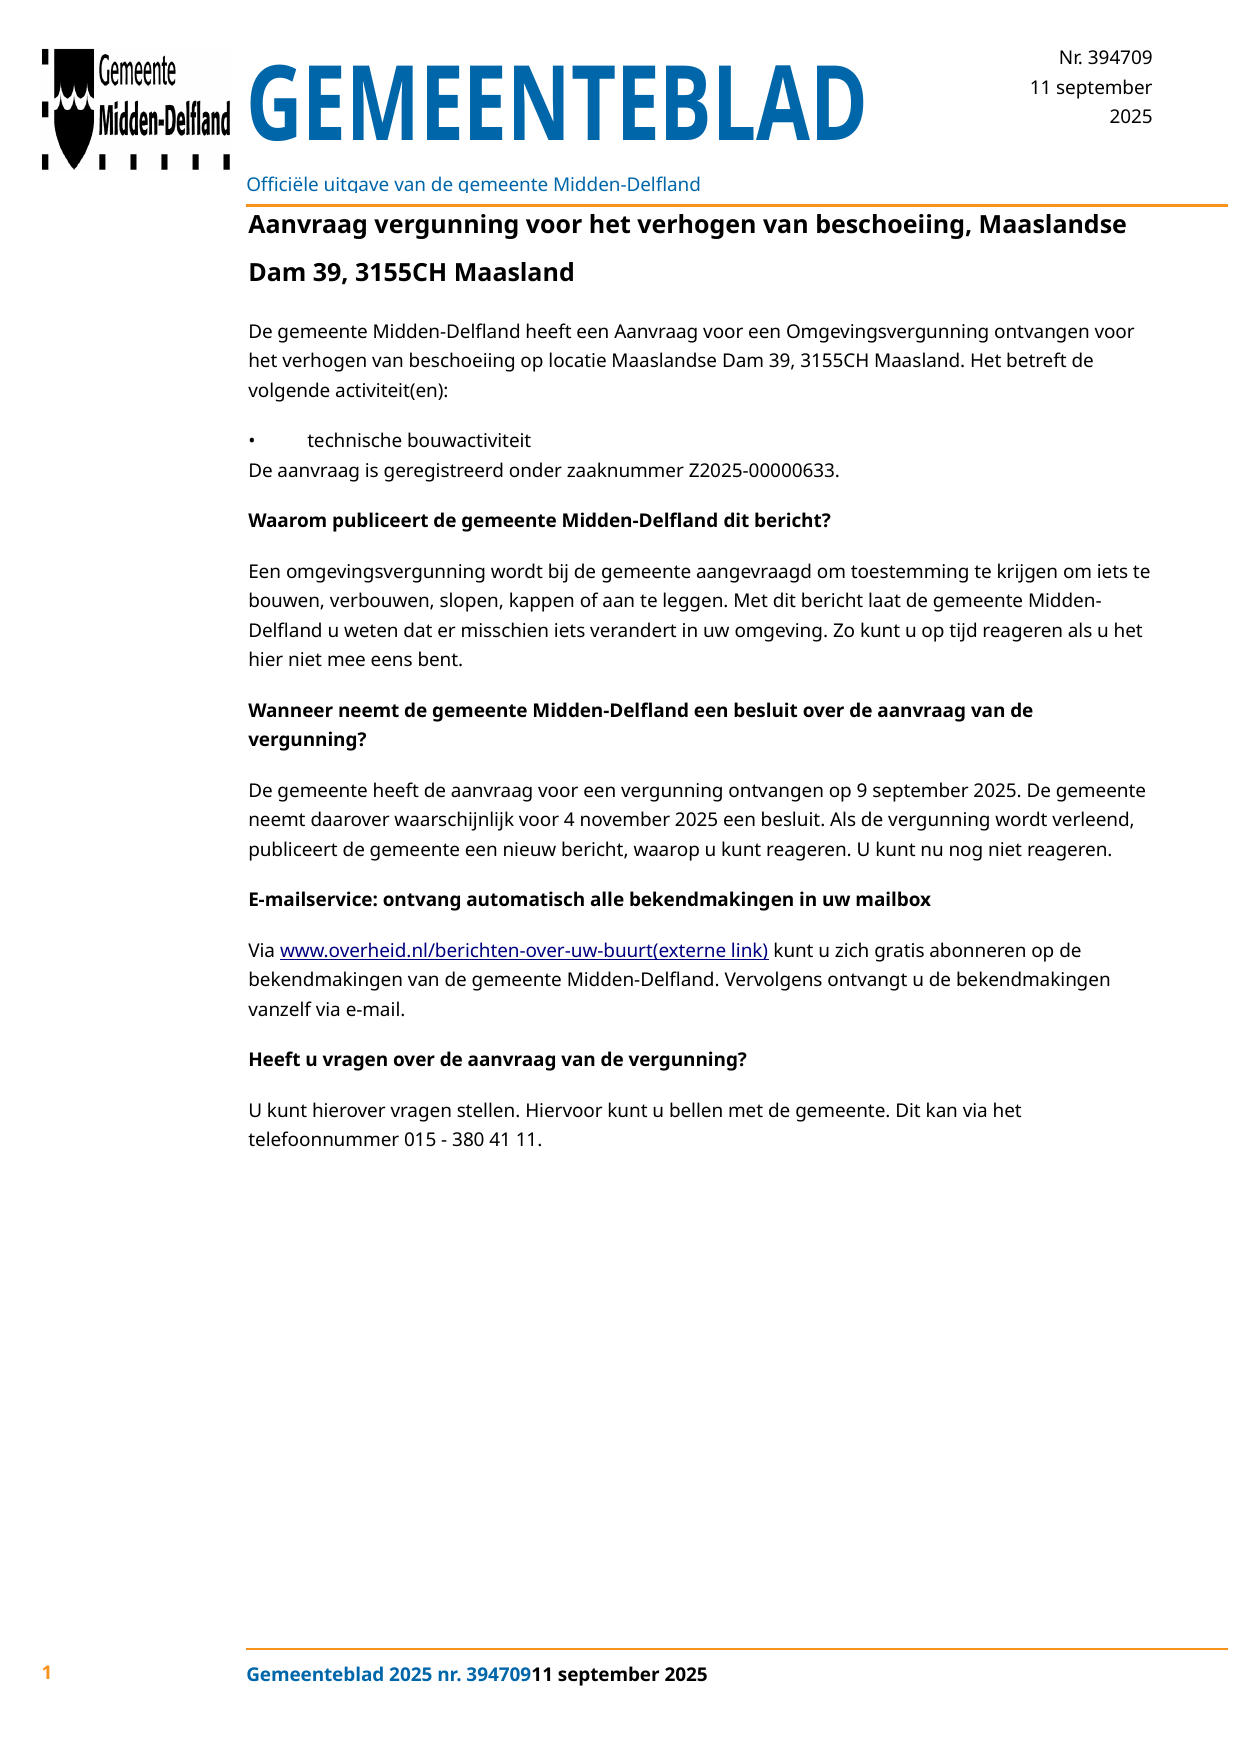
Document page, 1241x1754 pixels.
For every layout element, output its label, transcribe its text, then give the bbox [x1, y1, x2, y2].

text Heeft u vragen over de aanvraag van de vergunning? [248, 1047, 1152, 1072]
text Via www.overheid.nl/berichten-over-uw-buurt(externe link) kunt u zich gratis abonneren op de bekendmakingen van de gemeente Midden-Delfland. Vervolgens ontvangt u de bekendmakingen vanzelf via e-mail. [248, 937, 1152, 1022]
picture [41, 47, 231, 172]
text De gemeente heeft de aanvraag voor een vergunning ontvangen op 9 september 2025. De gemeente neemt daarover waarschijnlijk voor 4 november 2025 een besluit. Als de vergunning wordt verleend, publiceert de gemeente een nieuw bericht, waarop u kunt reageren. U kunt nu nog niet reageren. [248, 777, 1152, 862]
text De gemeente Midden-Delfland heeft een Aanvraag voor een Omgevingsvergunning ontvangen voor het verhogen van beschoeiing op locatie Maaslandse Dam 39, 3155CH Maasland. Het betreft de volgende activiteit(en): [248, 318, 1152, 403]
text Wanneer neemt de gemeente Midden-Delfland een besluit over de aanvraag van de vergunning? [248, 697, 1152, 752]
list technische bouwactiviteit [248, 427, 1152, 453]
text Een omgevingsvergunning wordt bij de gemeente aangevraagd om toestemming te krijgen om iets te bouwen, verbouwen, slopen, kappen of aan te leggen. Met dit bericht laat de gemeente Midden-Delfland u weten dat er misschien iets verandert in uw omgeving. Zo kunt u op tijd reageren als u het hier niet mee eens bent. [248, 558, 1152, 672]
text De aanvraag is geregistreerd onder zaaknummer Z2025-00000633. [248, 457, 1152, 483]
text U kunt hierover vragen stellen. Hiervoor kunt u bellen met de gemeente. Dit kan via het telefoonnummer 015 - 380 41 11. [248, 1097, 1152, 1152]
text Aanvraag vergunning voor het verhogen van beschoeiing, Maaslandse Dam 39, 3155CH Maasland [248, 207, 1152, 288]
text E-mailservice: ontvang automatisch alle bekendmakingen in uw mailbox [248, 887, 1152, 912]
text Waarom publiceert de gemeente Midden-Delfland dit bericht? [248, 507, 1152, 533]
